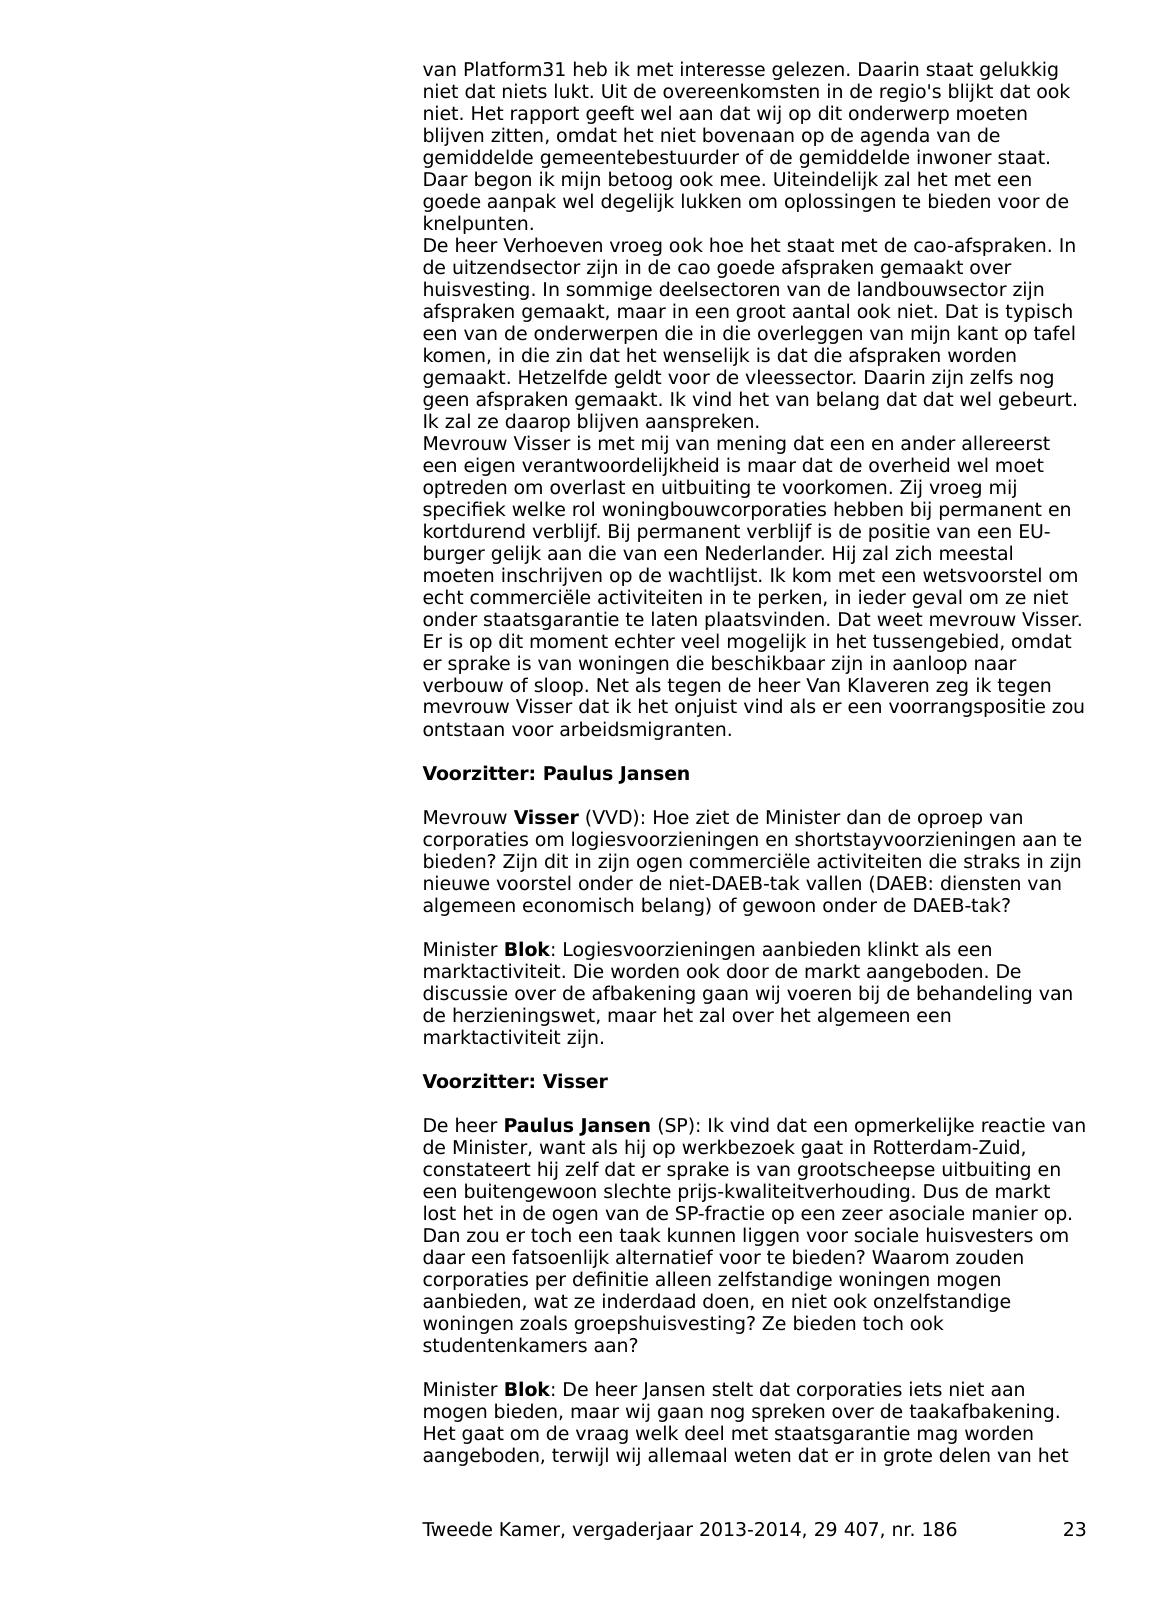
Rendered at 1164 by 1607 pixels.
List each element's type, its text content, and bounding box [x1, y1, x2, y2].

subtitle Voorzitter: Paulus Jansen [422, 763, 1087, 784]
text van Platform31 heb ik met interesse gelezen. Daarin staat gelukkig niet dat niets lukt. Uit de overeenkomsten in de regio's blijkt dat ook niet. Het rapport geeft wel aan dat wij op dit onderwerp moeten blijven zitten, omdat het niet bovenaan op de agenda van de gemiddelde gemeentebestuurder of de gemiddelde inwoner staat. Daar begon ik mijn betoog ook mee. Uiteindelijk zal het met een goede aanpak wel degelijk lukken om oplossingen te bieden voor de knelpunten. [422, 59, 1087, 235]
text Minister Blok: Logiesvoorzieningen aanbieden klinkt als een marktactiviteit. Die worden ook door de markt aangeboden. De discussie over de afbakening gaan wij voeren bij de behandeling van de herzieningswet, maar het zal over het algemeen een marktactiviteit zijn. [422, 939, 1087, 1049]
subtitle Voorzitter: Visser [422, 1071, 1087, 1093]
text Mevrouw Visser is met mij van mening dat een en ander allereerst een eigen verantwoordelijkheid is maar dat de overheid wel moet optreden om overlast en uitbuiting te voorkomen. Zij vroeg mij specifiek welke rol woningbouwcorporaties hebben bij permanent en kortdurend verblijf. Bij permanent verblijf is de positie van een EU-burger gelijk aan die van een Nederlander. Hij zal zich meestal moeten inschrijven op de wachtlijst. Ik kom met een wetsvoorstel om echt commerciële activiteiten in te perken, in ieder geval om ze niet onder staatsgarantie te laten plaatsvinden. Dat weet mevrouw Visser. Er is op dit moment echter veel mogelijk in het tussengebied, omdat er sprake is van woningen die beschikbaar zijn in aanloop naar verbouw of sloop. Net als tegen de heer Van Klaveren zeg ik tegen mevrouw Visser dat ik het onjuist vind als er een voorrangspositie zou ontstaan voor arbeidsmigranten. [422, 433, 1087, 740]
text Minister Blok: De heer Jansen stelt dat corporaties iets niet aan mogen bieden, maar wij gaan nog spreken over de taakafbakening. Het gaat om de vraag welk deel met staatsgarantie mag worden aangeboden, terwijl wij allemaal weten dat er in grote delen van het [422, 1379, 1087, 1467]
text De heer Verhoeven vroeg ook hoe het staat met de cao-afspraken. In de uitzendsector zijn in de cao goede afspraken gemaakt over huisvesting. In sommige deelsectoren van de landbouwsector zijn afspraken gemaakt, maar in een groot aantal ook niet. Dat is typisch een van de onderwerpen die in die overleggen van mijn kant op tafel komen, in die zin dat het wenselijk is dat die afspraken worden gemaakt. Hetzelfde geldt voor de vleessector. Daarin zijn zelfs nog geen afspraken gemaakt. Ik vind het van belang dat dat wel gebeurt. Ik zal ze daarop blijven aanspreken. [422, 235, 1087, 433]
text Mevrouw Visser (VVD): Hoe ziet de Minister dan de oproep van corporaties om logiesvoorzieningen en shortstayvoorzieningen aan te bieden? Zijn dit in zijn ogen commerciële activiteiten die straks in zijn nieuwe voorstel onder de niet-DAEB-tak vallen (DAEB: diensten van algemeen economisch belang) of gewoon onder de DAEB-tak? [422, 807, 1087, 917]
text De heer Paulus Jansen (SP): Ik vind dat een opmerkelijke reactie van de Minister, want als hij op werkbezoek gaat in Rotterdam-Zuid, constateert hij zelf dat er sprake is van grootscheepse uitbuiting en een buitengewoon slechte prijs-kwaliteitverhouding. Dus de markt lost het in de ogen van de SP-fractie op een zeer asociale manier op. Dan zou er toch een taak kunnen liggen voor sociale huisvesters om daar een fatsoenlijk alternatief voor te bieden? Waarom zouden corporaties per definitie alleen zelfstandige woningen mogen aanbieden, wat ze inderdaad doen, en niet ook onzelfstandige woningen zoals groepshuisvesting? Ze bieden toch ook studentenkamers aan? [422, 1115, 1087, 1357]
